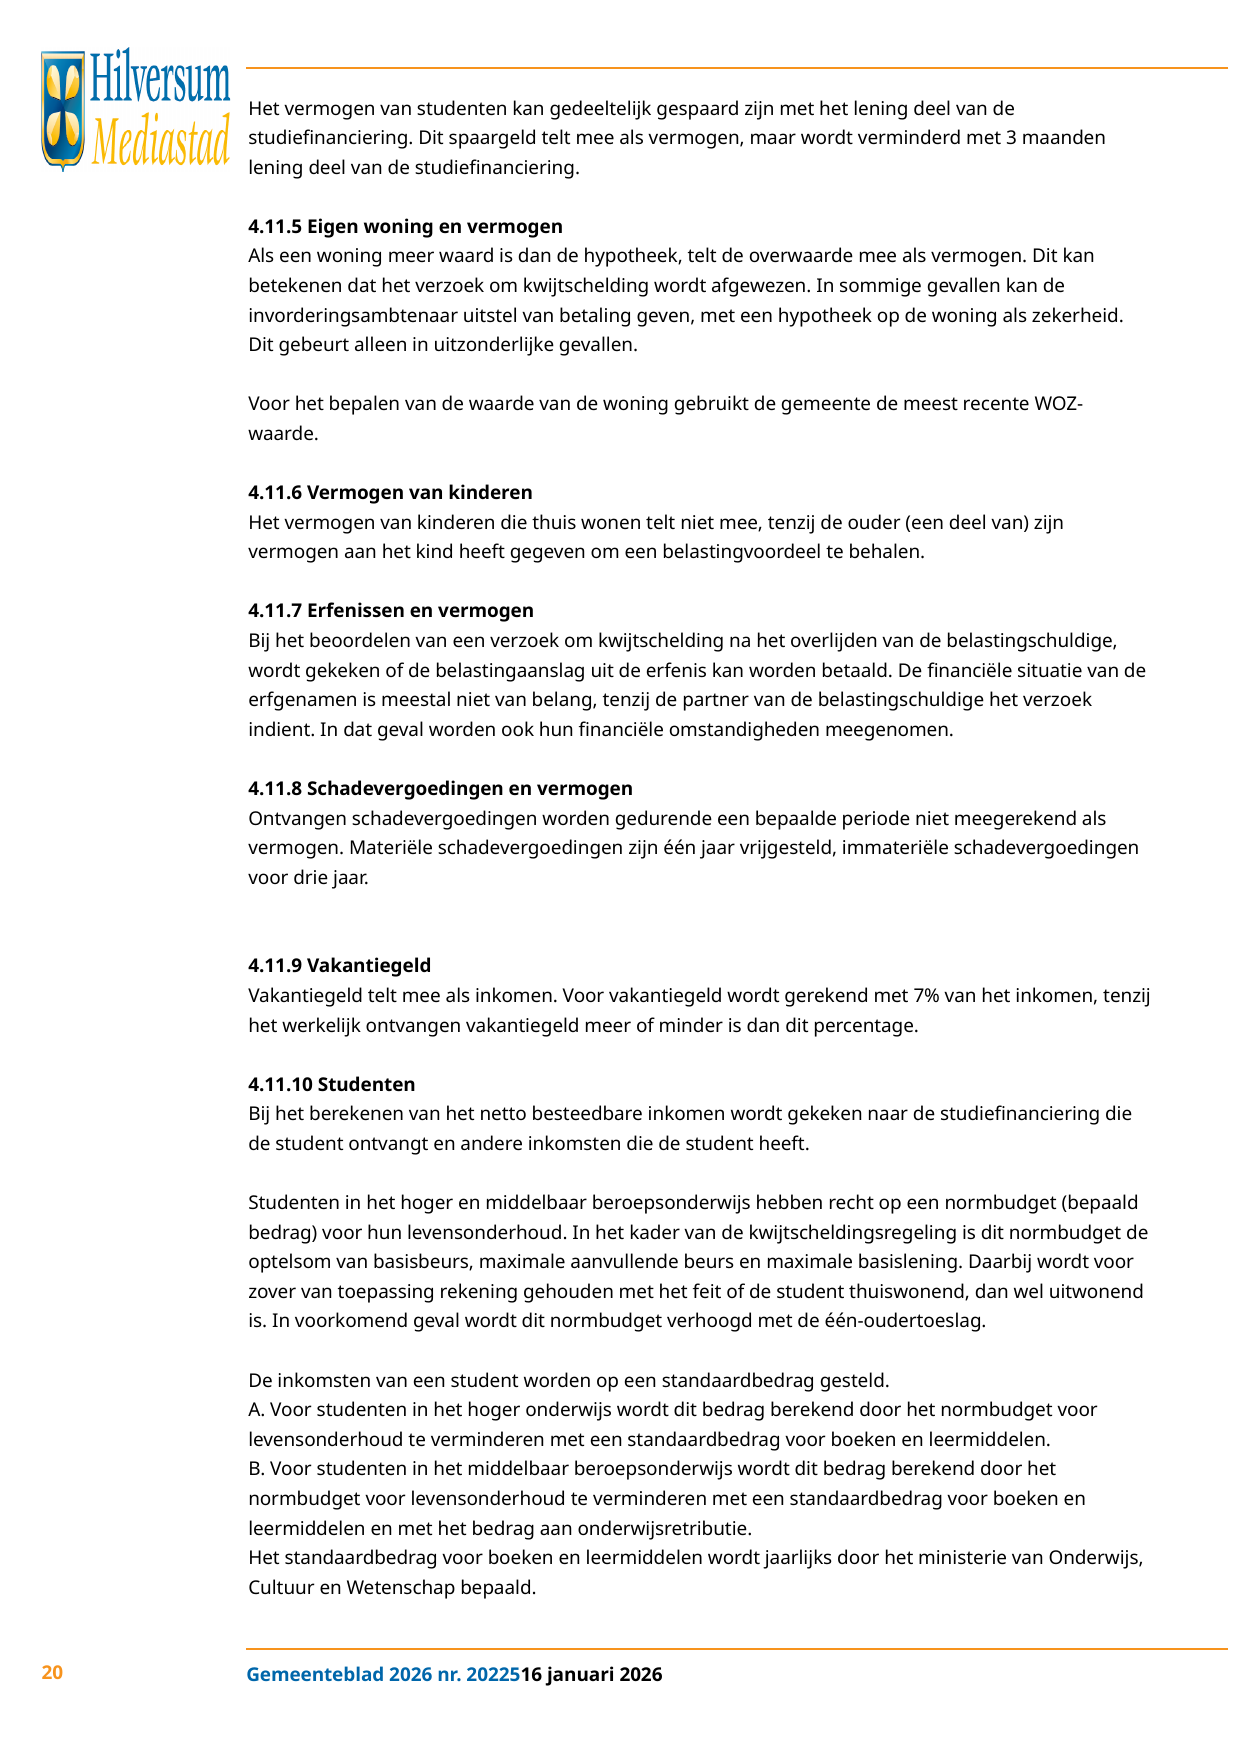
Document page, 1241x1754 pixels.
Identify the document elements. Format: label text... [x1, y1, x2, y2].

text 4.11.7 Erfenissen en vermogen [248, 598, 1152, 623]
text 4.11.9 Vakantiegeld [248, 953, 1152, 978]
text De inkomsten van een student worden op een standaardbedrag gesteld. [248, 1367, 1152, 1393]
text 4.11.10 Studenten [248, 1071, 1152, 1097]
text Vakantiegeld telt mee als inkomen. Voor vakantiegeld wordt gerekend met 7% van het inkomen, tenzij het werkelijk ontvangen vakantiegeld meer of minder is dan dit percentage. [248, 982, 1152, 1038]
text A. Voor studenten in het hoger onderwijs wordt dit bedrag berekend door het normbudget voor levensonderhoud te verminderen met een standaardbedrag voor boeken en leermiddelen. [248, 1396, 1152, 1452]
text Bij het beoordelen van een verzoek om kwijtschelding na het overlijden van de belastingschuldige, wordt gekeken of de belastingaanslag uit de erfenis kan worden betaald. De financiële situatie van de erfgenamen is meestal niet van belang, tenzij de partner van de belastingschuldige het verzoek indient. In dat geval worden ook hun financiële omstandigheden meegenomen. [248, 627, 1152, 742]
text Het vermogen van studenten kan gedeeltelijk gespaard zijn met het lening deel van de studiefinanciering. Dit spaargeld telt mee als vermogen, maar wordt verminderd met 3 maanden lening deel van de studiefinanciering. [248, 95, 1152, 180]
text Voor het bepalen van de waarde van de woning gebruikt de gemeente de meest recente WOZ-waarde. [248, 391, 1152, 446]
text B. Voor studenten in het middelbaar beroepsonderwijs wordt dit bedrag berekend door het normbudget voor levensonderhoud te verminderen met een standaardbedrag voor boeken en leermiddelen en met het bedrag aan onderwijsretributie. [248, 1456, 1152, 1541]
text Het standaardbedrag voor boeken en leermiddelen wordt jaarlijks door het ministerie van Onderwijs, Cultuur en Wetenschap bepaald. [248, 1544, 1152, 1600]
text Het vermogen van kinderen die thuis wonen telt niet mee, tenzij de ouder (een deel van) zijn vermogen aan het kind heeft gegeven om een belastingvoordeel te behalen. [248, 509, 1152, 564]
text Als een woning meer waard is dan de hypotheek, telt de overwaarde mee als vermogen. Dit kan betekenen dat het verzoek om kwijtschelding wordt afgewezen. In sommige gevallen kan de invorderingsambtenaar uitstel van betaling geven, met een hypotheek op de woning als zekerheid. Dit gebeurt alleen in uitzonderlijke gevallen. [248, 243, 1152, 357]
text Bij het berekenen van het netto besteedbare inkomen wordt gekeken naar de studiefinanciering die de student ontvangt en andere inkomsten die de student heeft. [248, 1101, 1152, 1156]
text Ontvangen schadevergoedingen worden gedurende een bepaalde periode niet meegerekend als vermogen. Materiële schadevergoedingen zijn één jaar vrijgesteld, immateriële schadevergoedingen voor drie jaar. [248, 805, 1152, 890]
picture [41, 47, 231, 172]
text 4.11.8 Schadevergoedingen en vermogen [248, 775, 1152, 801]
text 4.11.6 Vermogen van kinderen [248, 479, 1152, 505]
text 4.11.5 Eigen woning en vermogen [248, 213, 1152, 239]
text Studenten in het hoger en middelbaar beroepsonderwijs hebben recht op een normbudget (bepaald bedrag) voor hun levensonderhoud. In het kader van de kwijtscheldingsregeling is dit normbudget de optelsom van basisbeurs, maximale aanvullende beurs en maximale basislening. Daarbij wordt voor zover van toepassing rekening gehouden met het feit of de student thuiswonend, dan wel uitwonend is. In voorkomend geval wordt dit normbudget verhoogd met de één-oudertoeslag. [248, 1189, 1152, 1333]
